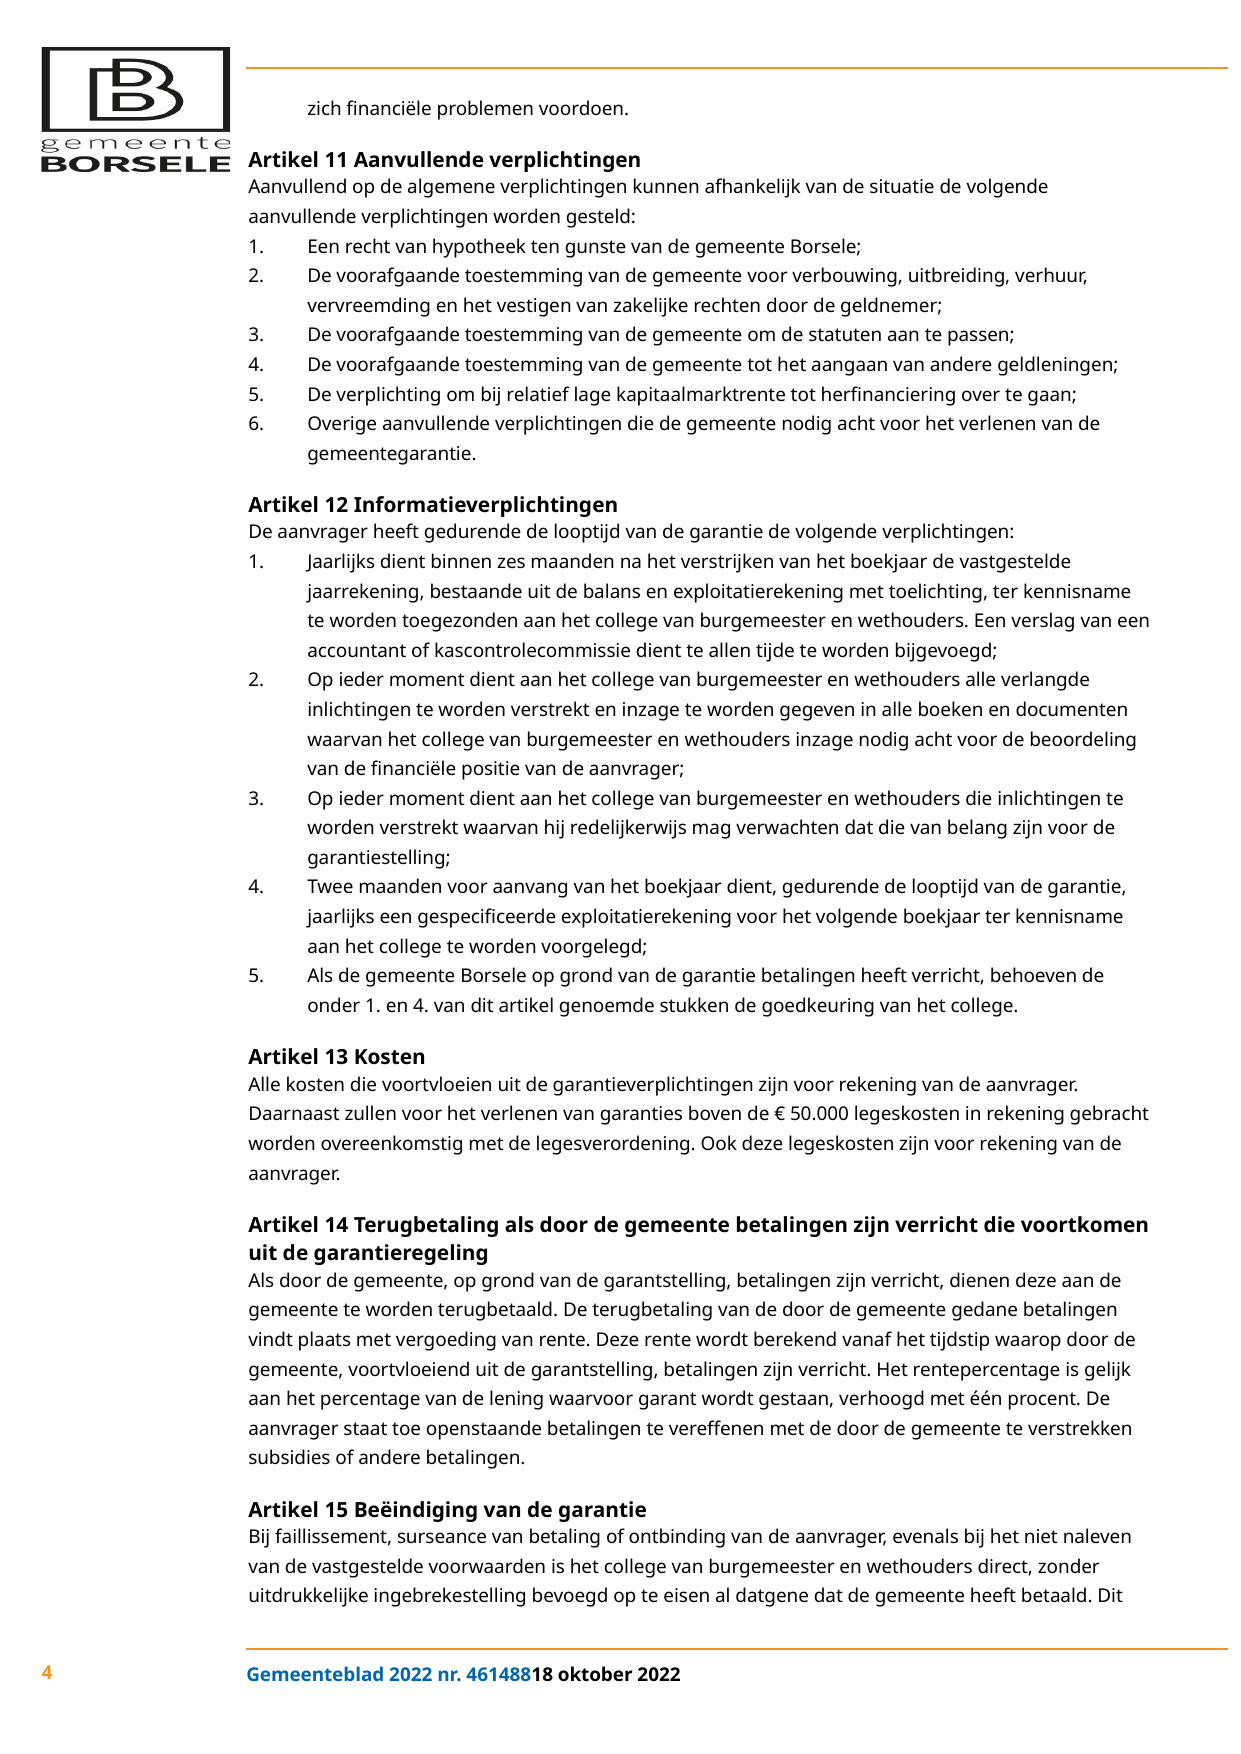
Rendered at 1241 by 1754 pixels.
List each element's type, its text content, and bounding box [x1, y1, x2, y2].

text Artikel 14 Terugbetaling als door de gemeente betalingen zijn verricht die voortkomen uit de garantieregeling [248, 1210, 1152, 1267]
list Een recht van hypotheek ten gunste van de gemeente Borsele; [248, 233, 1152, 258]
text Artikel 12 Informatieverplichtingen [248, 490, 1152, 519]
picture [41, 47, 231, 172]
text De aanvrager heeft gedurende de looptijd van de garantie de volgende verplichtingen: [248, 519, 1152, 544]
list De verplichting om bij relatief lage kapitaalmarktrente tot herfinanciering over te gaan; [248, 381, 1152, 406]
list zich financiële problemen voordoen. [248, 95, 1152, 121]
list De voorafgaande toestemming van de gemeente om de statuten aan te passen; [248, 322, 1152, 347]
text Artikel 13 Kosten [248, 1042, 1152, 1071]
text Als door de gemeente, op grond van de garantstelling, betalingen zijn verricht, dienen deze aan de gemeente te worden terugbetaald. De terugbetaling van de door de gemeente gedane betalingen vindt plaats met vergoeding van rente. Deze rente wordt berekend vanaf het tijdstip waarop door de gemeente, voortvloeiend uit de garantstelling, betalingen zijn verricht. Het rentepercentage is gelijk aan het percentage van de lening waarvoor garant wordt gestaan, verhoogd met één procent. De aanvrager staat toe openstaande betalingen te vereffenen met de door de gemeente te verstrekken subsidies of andere betalingen. [248, 1267, 1152, 1470]
text Artikel 15 Beëindiging van de garantie [248, 1495, 1152, 1523]
text Bij faillissement, surseance van betaling of ontbinding van de aanvrager, evenals bij het niet naleven van de vastgestelde voorwaarden is het college van burgemeester en wethouders direct, zonder uitdrukkelijke ingebrekestelling bevoegd op te eisen al datgene dat de gemeente heeft betaald. Dit [248, 1523, 1152, 1608]
text Aanvullend op de algemene verplichtingen kunnen afhankelijk van de situatie de volgende aanvullende verplichtingen worden gesteld: [248, 174, 1152, 229]
list De voorafgaande toestemming van de gemeente voor verbouwing, uitbreiding, verhuur, vervreemding en het vestigen van zakelijke rechten door de geldnemer; [248, 262, 1152, 318]
list Als de gemeente Borsele op grond van de garantie betalingen heeft verricht, behoeven de onder 1. en 4. van dit artikel genoemde stukken de goedkeuring van het college. [248, 962, 1152, 1018]
list Overige aanvullende verplichtingen die de gemeente nodig acht voor het verlenen van de gemeentegarantie. [248, 410, 1152, 466]
text Alle kosten die voortvloeien uit de garantieverplichtingen zijn voor rekening van de aanvrager. Daarnaast zullen voor het verlenen van garanties boven de € 50.000 legeskosten in rekening gebracht worden overeenkomstig met de legesverordening. Ook deze legeskosten zijn voor rekening van de aanvrager. [248, 1071, 1152, 1185]
list De voorafgaande toestemming van de gemeente tot het aangaan van andere geldleningen; [248, 351, 1152, 377]
text Artikel 11 Aanvullende verplichtingen [248, 145, 1152, 174]
list Twee maanden voor aanvang van het boekjaar dient, gedurende de looptijd van de garantie, jaarlijks een gespecificeerde exploitatierekening voor het volgende boekjaar ter kennisname aan het college te worden voorgelegd; [248, 874, 1152, 959]
list Op ieder moment dient aan het college van burgemeester en wethouders alle verlangde inlichtingen te worden verstrekt en inzage te worden gegeven in alle boeken en documenten waarvan het college van burgemeester en wethouders inzage nodig acht voor de beoordeling van de financiële positie van de aanvrager; [248, 667, 1152, 781]
list Jaarlijks dient binnen zes maanden na het verstrijken van het boekjaar de vastgestelde jaarrekening, bestaande uit de balans en exploitatierekening met toelichting, ter kennisname te worden toegezonden aan het college van burgemeester en wethouders. Een verslag van een accountant of kascontrolecommissie dient te allen tijde te worden bijgevoegd; [248, 548, 1152, 663]
list Op ieder moment dient aan het college van burgemeester en wethouders die inlichtingen te worden verstrekt waarvan hij redelijkerwijs mag verwachten dat die van belang zijn voor de garantiestelling; [248, 785, 1152, 870]
